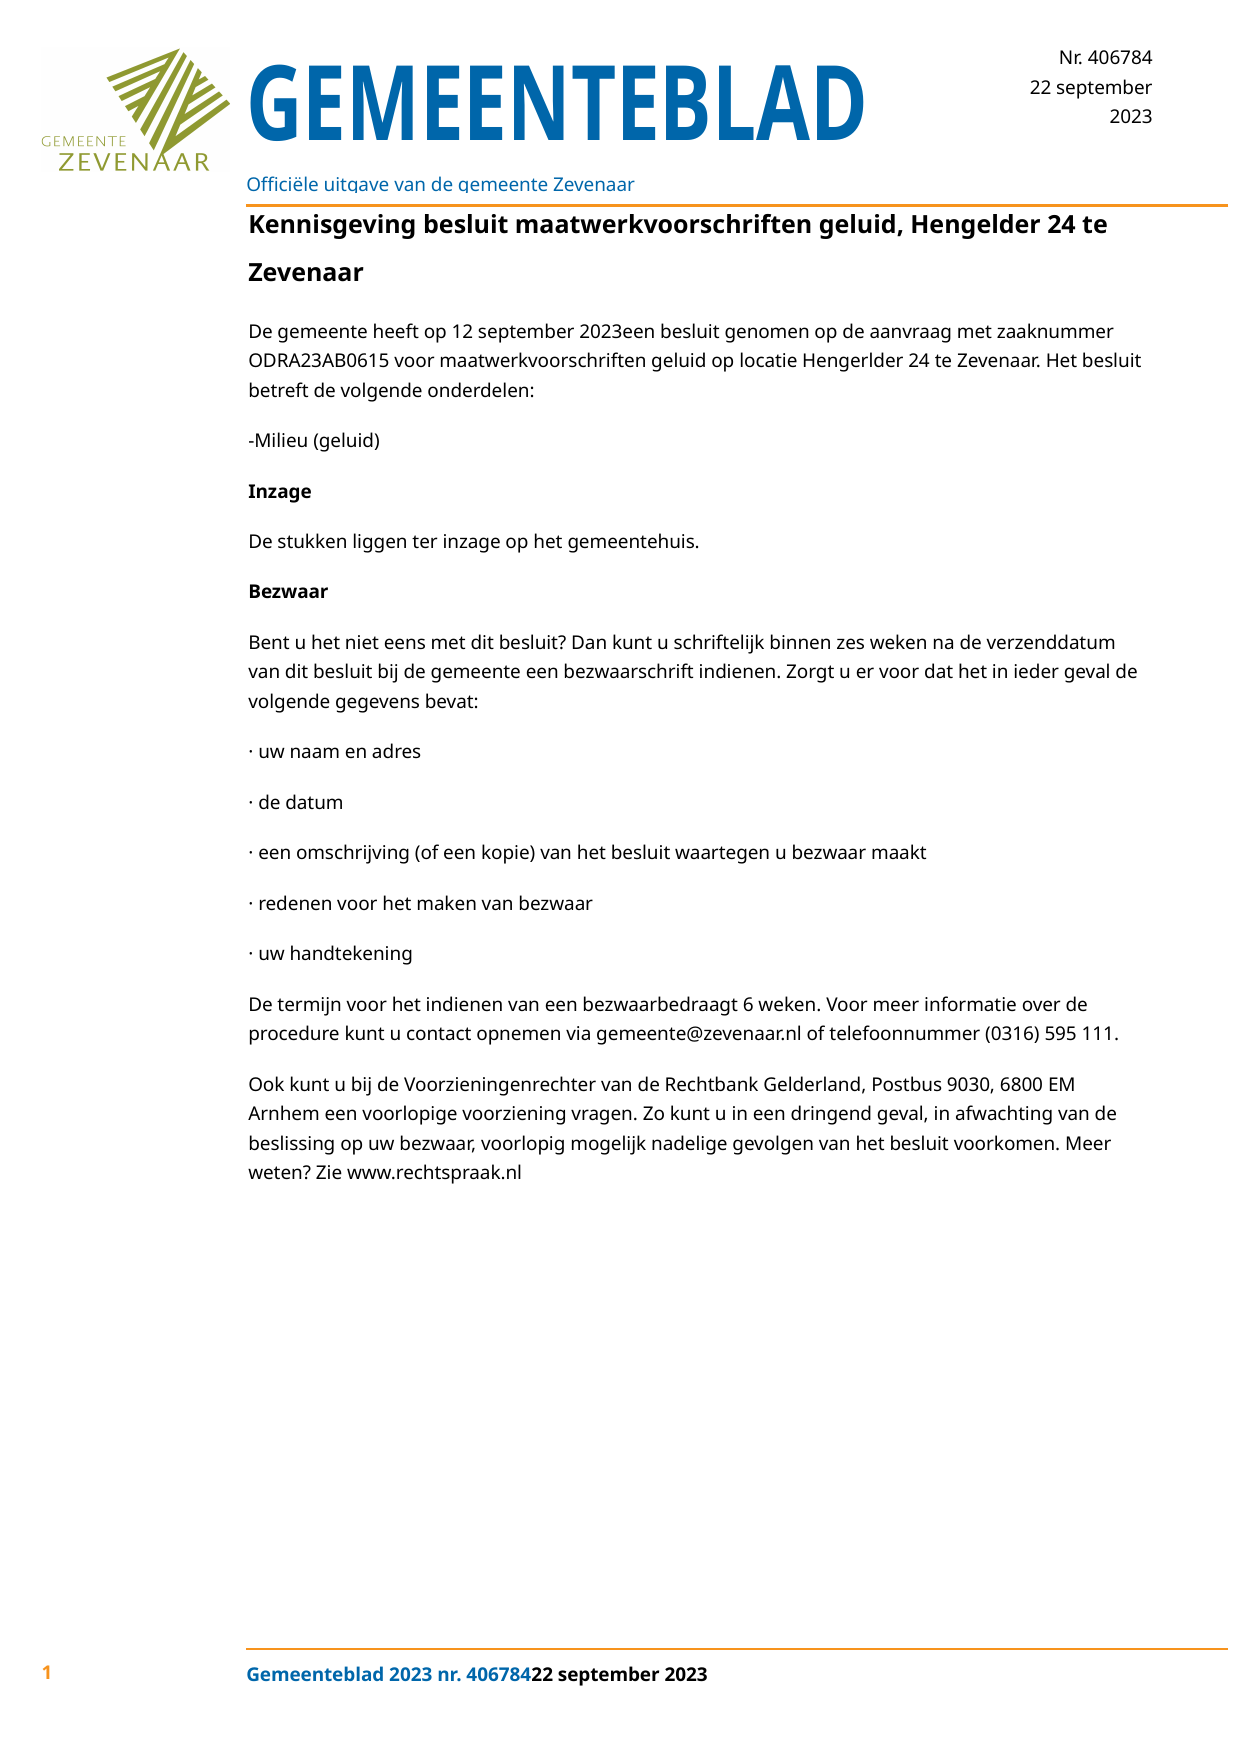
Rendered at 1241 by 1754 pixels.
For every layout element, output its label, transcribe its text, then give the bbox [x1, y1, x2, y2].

text -Milieu (geluid) [248, 427, 1152, 453]
text Bent u het niet eens met dit besluit? Dan kunt u schriftelijk binnen zes weken na de verzenddatum van dit besluit bij de gemeente een bezwaarschrift indienen. Zorgt u er voor dat het in ieder geval de volgende gegevens bevat: [248, 629, 1152, 714]
text · een omschrijving (of een kopie) van het besluit waartegen u bezwaar maakt [248, 839, 1152, 865]
text Kennisgeving besluit maatwerkvoorschriften geluid, Hengelder 24 te Zevenaar [248, 207, 1152, 288]
text · uw naam en adres [248, 739, 1152, 764]
text · uw handtekening [248, 940, 1152, 966]
text · redenen voor het maken van bezwaar [248, 890, 1152, 916]
text Ook kunt u bij de Voorzieningenrechter van de Rechtbank Gelderland, Postbus 9030, 6800 EM Arnhem een voorlopige voorziening vragen. Zo kunt u in een dringend geval, in afwachting van de beslissing op uw bezwaar, voorlopig mogelijk nadelige gevolgen van het besluit voorkomen. Meer weten? Zie www.rechtspraak.nl [248, 1071, 1152, 1185]
text De stukken liggen ter inzage op het gemeentehuis. [248, 528, 1152, 554]
text · de datum [248, 789, 1152, 815]
picture [41, 47, 231, 172]
text Bezwaar [248, 579, 1152, 604]
text Inzage [248, 478, 1152, 504]
text De termijn voor het indienen van een bezwaarbedraagt 6 weken. Voor meer informatie over de procedure kunt u contact opnemen via gemeente@zevenaar.nl of telefoonnummer (0316) 595 111. [248, 991, 1152, 1046]
text De gemeente heeft op 12 september 2023een besluit genomen op de aanvraag met zaaknummer ODRA23AB0615 voor maatwerkvoorschriften geluid op locatie Hengerlder 24 te Zevenaar. Het besluit betreft de volgende onderdelen: [248, 318, 1152, 403]
